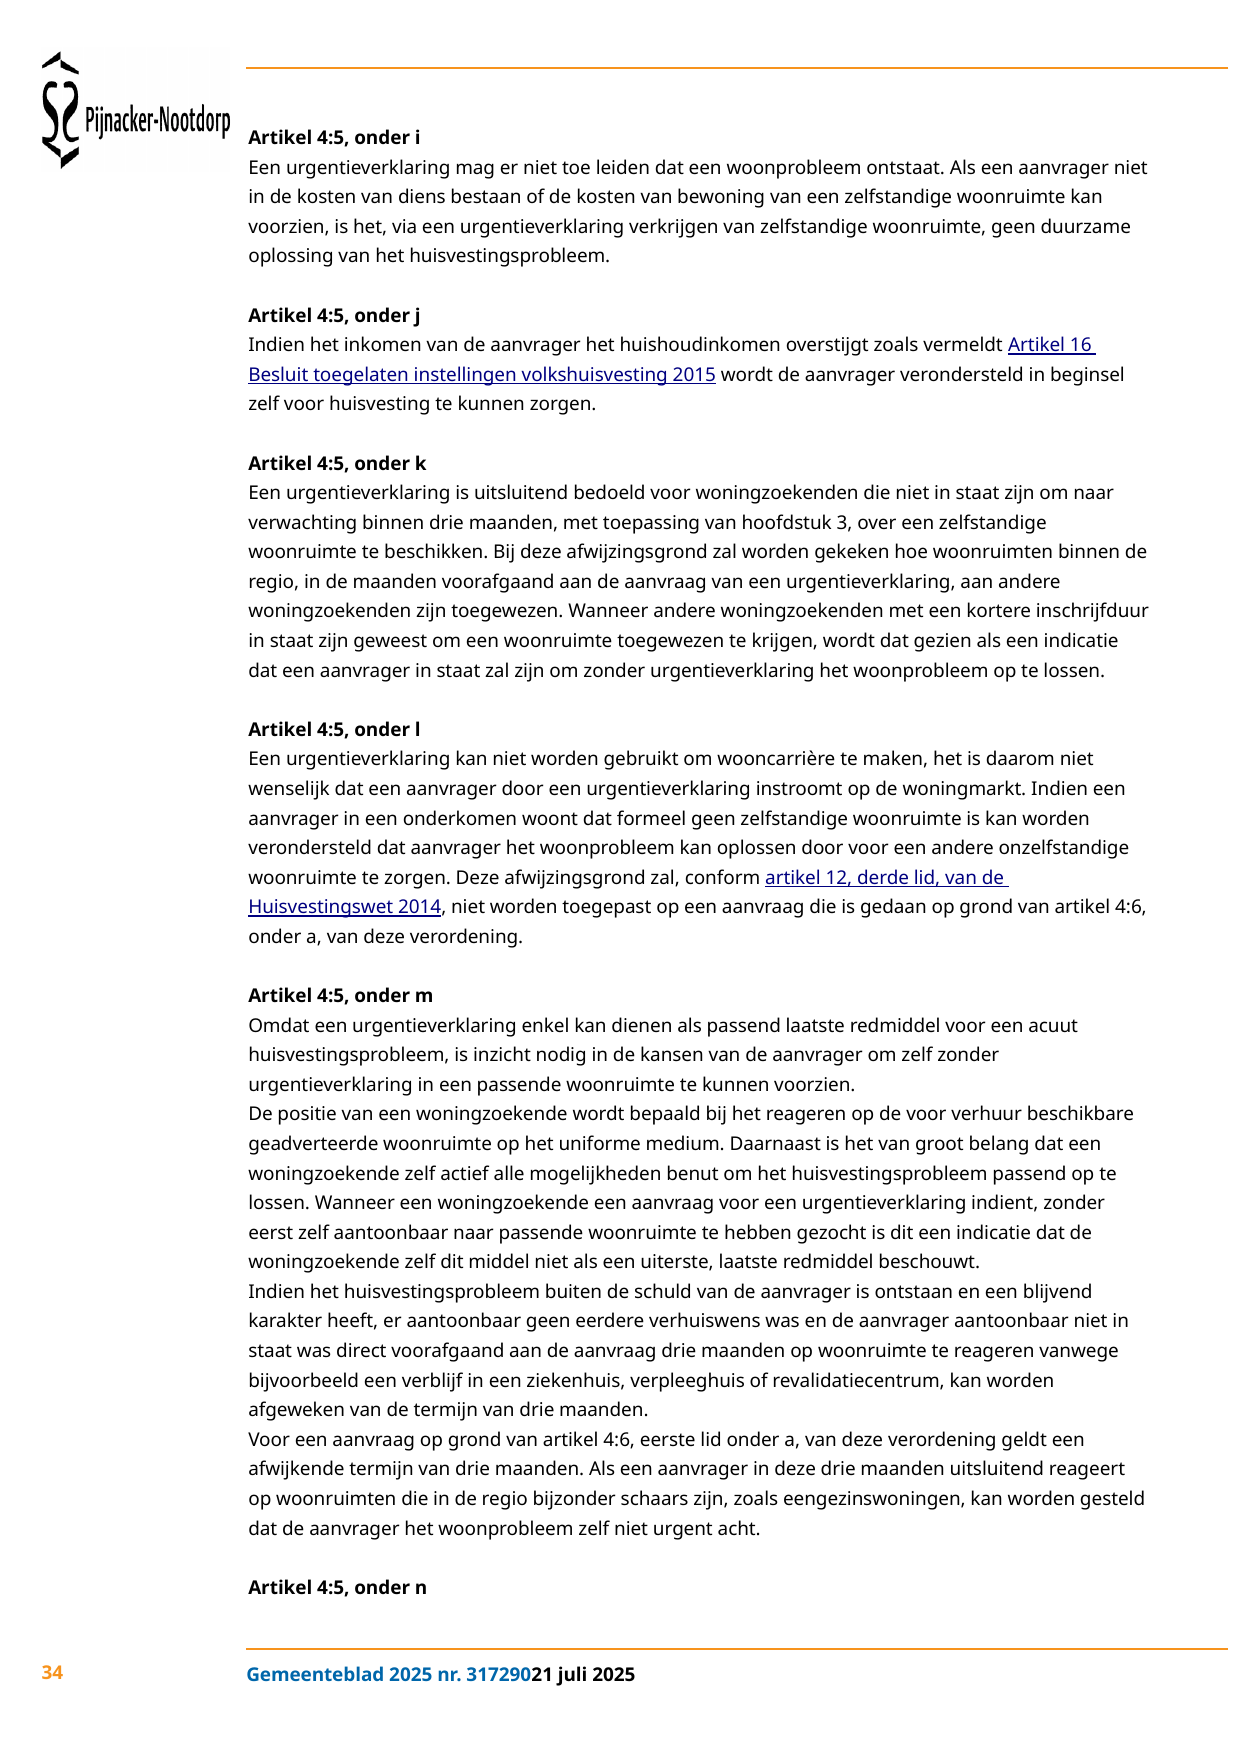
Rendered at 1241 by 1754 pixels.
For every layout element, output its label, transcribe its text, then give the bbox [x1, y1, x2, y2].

text Een urgentieverklaring is uitsluitend bedoeld voor woningzoekenden die niet in staat zijn om naar verwachting binnen drie maanden, met toepassing van hoofdstuk 3, over een zelfstandige woonruimte te beschikken. Bij deze afwijzingsgrond zal worden gekeken hoe woonruimten binnen de regio, in de maanden voorafgaand aan de aanvraag van een urgentieverklaring, aan andere woningzoekenden zijn toegewezen. Wanneer andere woningzoekenden met een kortere inschrijfduur in staat zijn geweest om een woonruimte toegewezen te krijgen, wordt dat gezien als een indicatie dat een aanvrager in staat zal zijn om zonder urgentieverklaring het woonprobleem op te lossen. [248, 479, 1152, 683]
text De positie van een woningzoekende wordt bepaald bij het reageren op de voor verhuur beschikbare geadverteerde woonruimte op het uniforme medium. Daarnaast is het van groot belang dat een woningzoekende zelf actief alle mogelijkheden benut om het huisvestingsprobleem passend op te lossen. Wanneer een woningzoekende een aanvraag voor een urgentieverklaring indient, zonder eerst zelf aantoonbaar naar passende woonruimte te hebben gezocht is dit een indicatie dat de woningzoekende zelf dit middel niet als een uiterste, laatste redmiddel beschouwt. [248, 1101, 1152, 1274]
text Indien het inkomen van de aanvrager het huishoudinkomen overstijgt zoals vermeldt Artikel 16 Besluit toegelaten instellingen volkshuisvesting 2015 wordt de aanvrager verondersteld in beginsel zelf voor huisvesting te kunnen zorgen. [248, 331, 1152, 416]
picture [41, 47, 231, 172]
text Omdat een urgentieverklaring enkel kan dienen als passend laatste redmiddel voor een acuut huisvestingsprobleem, is inzicht nodig in de kansen van de aanvrager om zelf zonder urgentieverklaring in een passende woonruimte te kunnen voorzien. [248, 1012, 1152, 1097]
text Artikel 4:5, onder n [248, 1574, 1152, 1600]
text Indien het huisvestingsprobleem buiten de schuld van de aanvrager is ontstaan en een blijvend karakter heeft, er aantoonbaar geen eerdere verhuiswens was en de aanvrager aantoonbaar niet in staat was direct voorafgaand aan de aanvraag drie maanden op woonruimte te reageren vanwege bijvoorbeeld een verblijf in een ziekenhuis, verpleeghuis of revalidatiecentrum, kan worden afgeweken van de termijn van drie maanden. [248, 1278, 1152, 1422]
text Voor een aanvraag op grond van artikel 4:6, eerste lid onder a, van deze verordening geldt een afwijkende termijn van drie maanden. Als een aanvrager in deze drie maanden uitsluitend reageert op woonruimten die in de regio bijzonder schaars zijn, zoals eengezinswoningen, kan worden gesteld dat de aanvrager het woonprobleem zelf niet urgent acht. [248, 1426, 1152, 1541]
text Artikel 4:5, onder j [248, 302, 1152, 328]
text Artikel 4:5, onder m [248, 982, 1152, 1008]
text Een urgentieverklaring kan niet worden gebruikt om wooncarrière te maken, het is daarom niet wenselijk dat een aanvrager door een urgentieverklaring instroomt op de woningmarkt. Indien een aanvrager in een onderkomen woont dat formeel geen zelfstandige woonruimte is kan worden verondersteld dat aanvrager het woonprobleem kan oplossen door voor een andere onzelfstandige woonruimte te zorgen. Deze afwijzingsgrond zal, conform artikel 12, derde lid, van de Huisvestingswet 2014, niet worden toegepast op een aanvraag die is gedaan op grond van artikel 4:6, onder a, van deze verordening. [248, 746, 1152, 949]
text Artikel 4:5, onder i [248, 124, 1152, 150]
text Een urgentieverklaring mag er niet toe leiden dat een woonprobleem ontstaat. Als een aanvrager niet in de kosten van diens bestaan of de kosten van bewoning van een zelfstandige woonruimte kan voorzien, is het, via een urgentieverklaring verkrijgen van zelfstandige woonruimte, geen duurzame oplossing van het huisvestingsprobleem. [248, 154, 1152, 268]
text Artikel 4:5, onder k [248, 450, 1152, 476]
text Artikel 4:5, onder l [248, 716, 1152, 742]
